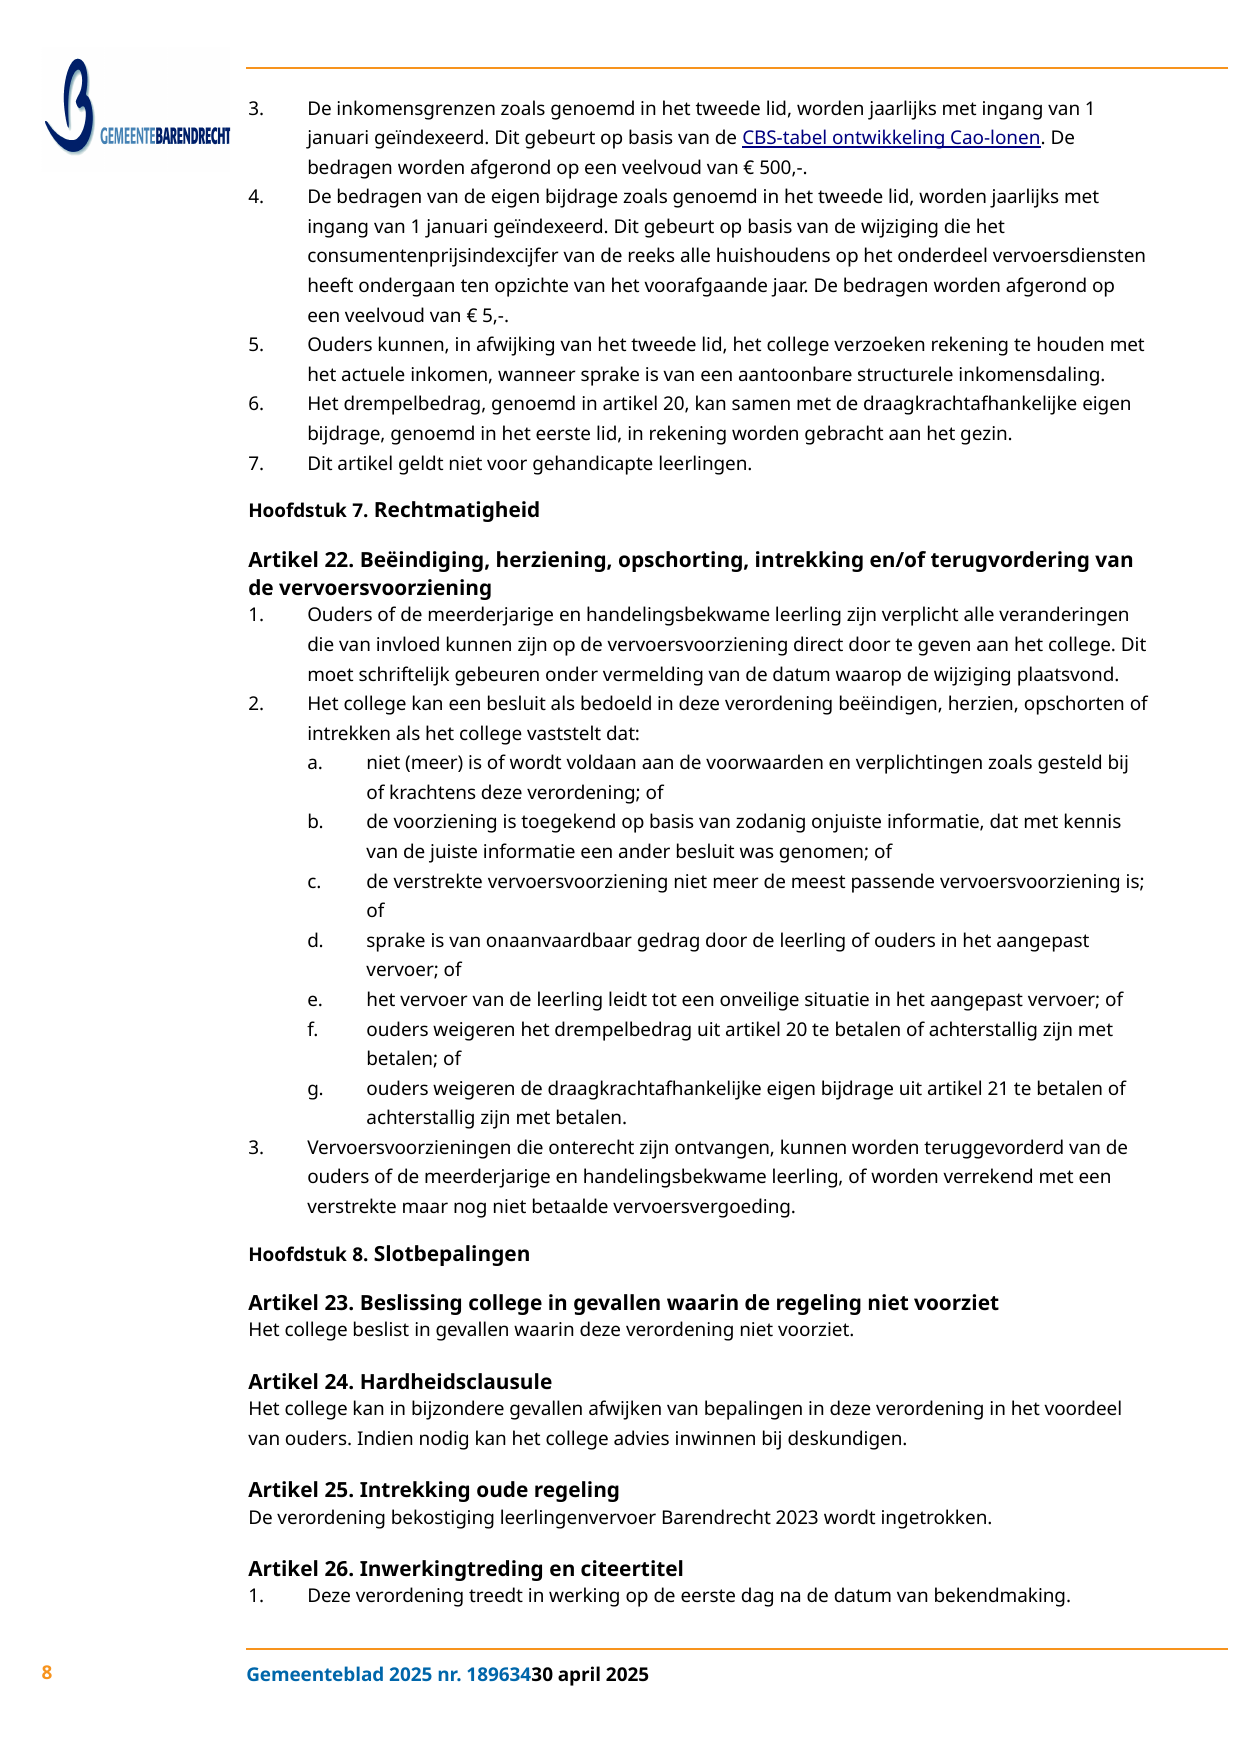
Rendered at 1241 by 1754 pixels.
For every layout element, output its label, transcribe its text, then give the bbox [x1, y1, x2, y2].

text Artikel 26. Inwerkingtreding en citeertitel [248, 1554, 1152, 1583]
text Hoofdstuk 7. Rechtmatigheid [248, 495, 1152, 524]
list het vervoer van de leerling leidt tot een onveilige situatie in het aangepast vervoer; of [307, 986, 1152, 1012]
text Het college beslist in gevallen waarin deze verordening niet voorziet. [248, 1317, 1152, 1342]
list sprake is van onaanvaardbaar gedrag door de leerling of ouders in het aangepast vervoer; of [307, 927, 1152, 982]
text Artikel 22. Beëindiging, herziening, opschorting, intrekking en/of terugvordering van de vervoersvoorziening [248, 545, 1152, 602]
list ouders weigeren de draagkrachtafhankelijke eigen bijdrage uit artikel 21 te betalen of achterstallig zijn met betalen. [307, 1075, 1152, 1130]
list de verstrekte vervoersvoorziening niet meer de meest passende vervoersvoorziening is; of [307, 868, 1152, 923]
text Het college kan in bijzondere gevallen afwijken van bepalingen in deze verordening in het voordeel van ouders. Indien nodig kan het college advies inwinnen bij deskundigen. [248, 1395, 1152, 1451]
list Ouders of de meerderjarige en handelingsbekwame leerling zijn verplicht alle veranderingen die van invloed kunnen zijn op de vervoersvoorziening direct door te geven aan het college. Dit moet schriftelijk gebeuren onder vermelding van de datum waarop de wijziging plaatsvond. [248, 602, 1152, 686]
list niet (meer) is of wordt voldaan aan de voorwaarden en verplichtingen zoals gesteld bij of krachtens deze verordening; of [307, 749, 1152, 805]
text Artikel 25. Intrekking oude regeling [248, 1475, 1152, 1504]
text Artikel 24. Hardheidsclausule [248, 1367, 1152, 1395]
list Het drempelbedrag, genoemd in artikel 20, kan samen met de draagkrachtafhankelijke eigen bijdrage, genoemd in het eerste lid, in rekening worden gebracht aan het gezin. [248, 391, 1152, 446]
list ouders weigeren het drempelbedrag uit artikel 20 te betalen of achterstallig zijn met betalen; of [307, 1016, 1152, 1071]
list Ouders kunnen, in afwijking van het tweede lid, het college verzoeken rekening te houden met het actuele inkomen, wanneer sprake is van een aantoonbare structurele inkomensdaling. [248, 331, 1152, 387]
list Dit artikel geldt niet voor gehandicapte leerlingen. [248, 450, 1152, 476]
text Hoofdstuk 8. Slotbepalingen [248, 1239, 1152, 1267]
picture [41, 47, 231, 172]
list de voorziening is toegekend op basis van zodanig onjuiste informatie, dat met kennis van de juiste informatie een ander besluit was genomen; of [307, 809, 1152, 864]
list Vervoersvoorzieningen die onterecht zijn ontvangen, kunnen worden teruggevorderd van de ouders of de meerderjarige en handelingsbekwame leerling, of worden verrekend met een verstrekte maar nog niet betaalde vervoersvergoeding. [248, 1134, 1152, 1219]
text De verordening bekostiging leerlingenvervoer Barendrecht 2023 wordt ingetrokken. [248, 1504, 1152, 1529]
list De bedragen van de eigen bijdrage zoals genoemd in het tweede lid, worden jaarlijks met ingang van 1 januari geïndexeerd. Dit gebeurt op basis van de wijziging die het consumentenprijsindexcijfer van de reeks alle huishoudens op het onderdeel vervoersdiensten heeft ondergaan ten opzichte van het voorafgaande jaar. De bedragen worden afgerond op een veelvoud van € 5,-. [248, 183, 1152, 328]
list Deze verordening treedt in werking op de eerste dag na de datum van bekendmaking. [248, 1583, 1152, 1608]
list Het college kan een besluit als bedoeld in deze verordening beëindigen, herzien, opschorten of intrekken als het college vaststelt dat: [248, 690, 1152, 746]
text Artikel 23. Beslissing college in gevallen waarin de regeling niet voorziet [248, 1288, 1152, 1317]
list De inkomensgrenzen zoals genoemd in het tweede lid, worden jaarlijks met ingang van 1 januari geïndexeerd. Dit gebeurt op basis van de CBS-tabel ontwikkeling Cao-lonen. De bedragen worden afgerond op een veelvoud van € 500,-. [248, 95, 1152, 180]
